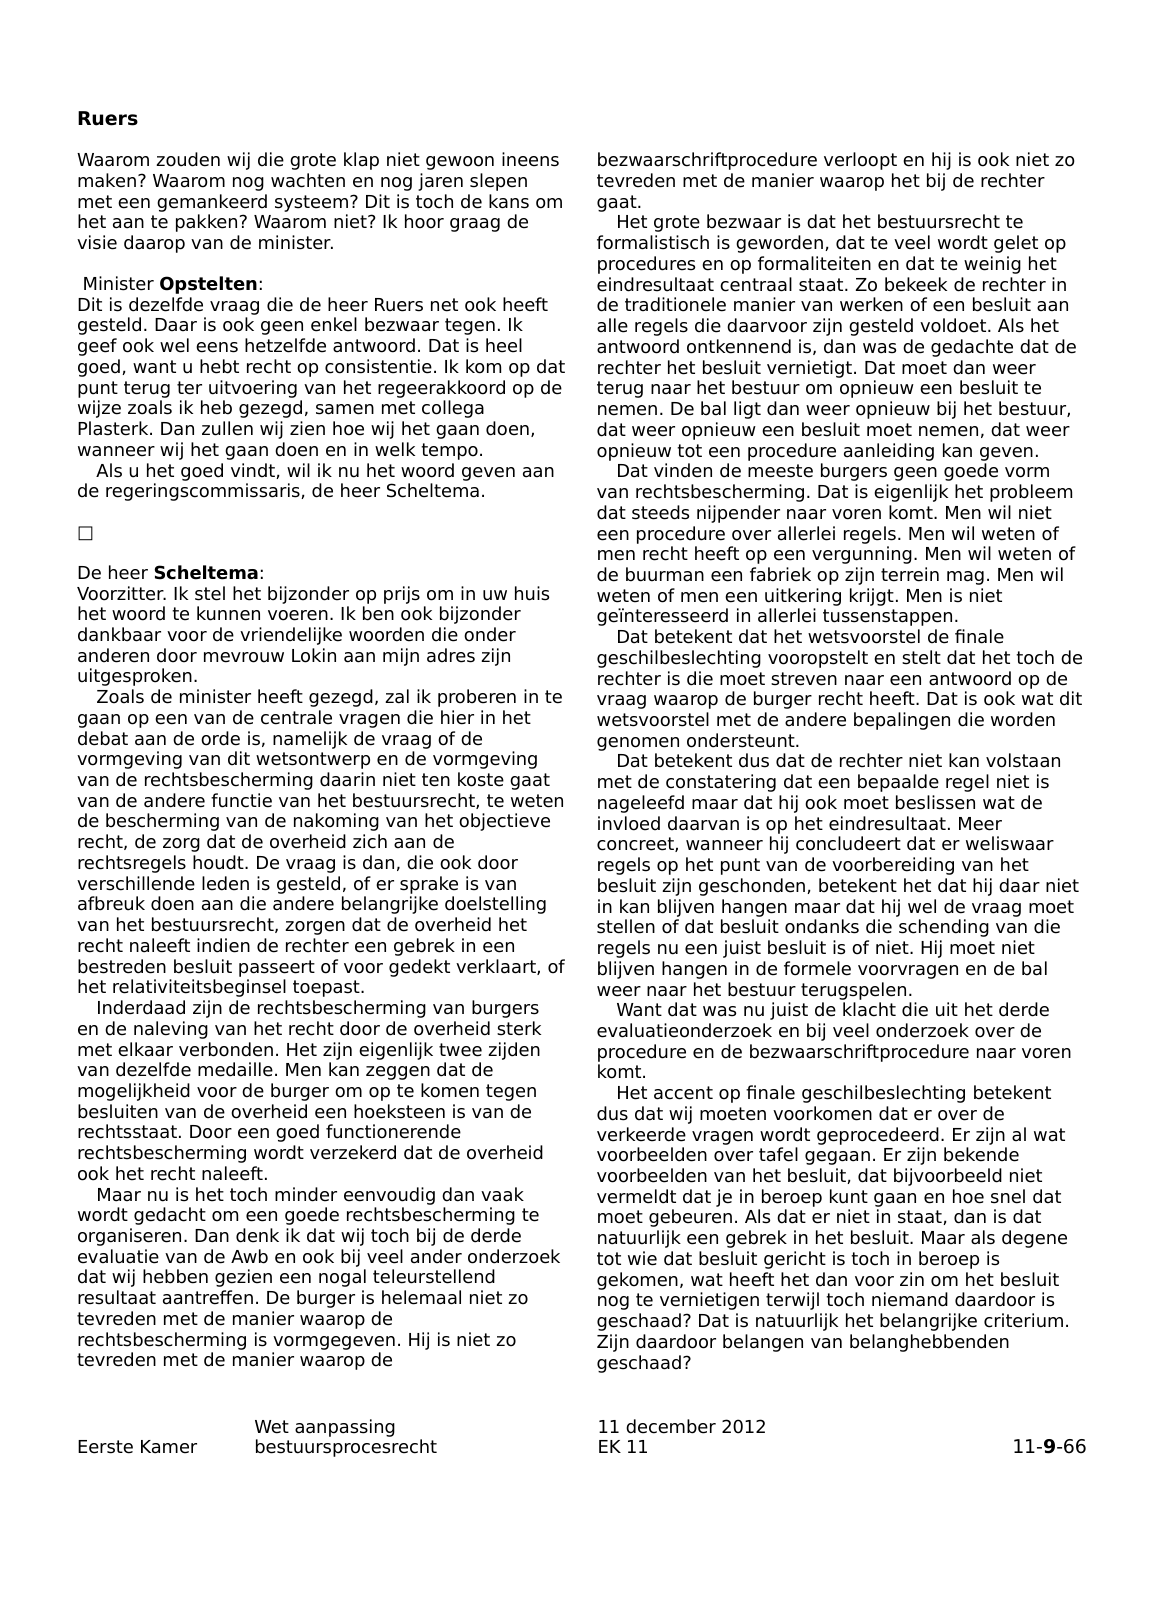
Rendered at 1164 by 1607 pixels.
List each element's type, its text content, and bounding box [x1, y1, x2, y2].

text Zoals de minister heeft gezegd, zal ik proberen in te gaan op een van de centrale vragen die hier in het debat aan de orde is, namelijk de vraag of de vormgeving van dit wetsontwerp en de vormgeving van de rechtsbescherming daarin niet ten koste gaat van de andere functie van het bestuursrecht, te weten de bescherming van de nakoming van het objectieve recht, de zorg dat de overheid zich aan de rechtsregels houdt. De vraag is dan, die ook door verschillende leden is gesteld, of er sprake is van afbreuk doen aan die andere belangrijke doelstelling van het bestuursrecht, zorgen dat de overheid het recht naleeft indien de rechter een gebrek in een bestreden besluit passeert of voor gedekt verklaart, of het relativiteitsbeginsel toepast. [77, 687, 567, 998]
text Inderdaad zijn de rechtsbescherming van burgers en de naleving van het recht door de overheid sterk met elkaar verbonden. Het zijn eigenlijk twee zijden van dezelfde medaille. Men kan zeggen dat de mogelijkheid voor de burger om op te komen tegen besluiten van de overheid een hoeksteen is van de rechtsstaat. Door een goed functionerende rechtsbescherming wordt verzekerd dat de overheid ook het recht naleeft. [77, 998, 567, 1184]
text Dit is dezelfde vraag die de heer Ruers net ook heeft gesteld. Daar is ook geen enkel bezwaar tegen. Ik geef ook wel eens hetzelfde antwoord. Dat is heel goed, want u hebt recht op consistentie. Ik kom op dat punt terug ter uitvoering van het regeerakkoord op de wijze zoals ik heb gezegd, samen met collega Plasterk. Dan zullen wij zien hoe wij het gaan doen, wanneer wij het gaan doen en in welk tempo. [77, 294, 567, 460]
text bezwaarschriftprocedure verloopt en hij is ook niet zo tevreden met de manier waarop het bij de rechter gaat. [596, 150, 1087, 212]
text Minister Opstelten: [77, 274, 567, 294]
text De heer Scheltema: [77, 563, 567, 583]
text Dat vinden de meeste burgers geen goede vorm van rechtsbescherming. Dat is eigenlijk het probleem dat steeds nijpender naar voren komt. Men wil niet een procedure over allerlei regels. Men wil weten of men recht heeft op een vergunning. Men wil weten of de buurman een fabriek op zijn terrein mag. Men wil weten of men een uitkering krijgt. Men is niet geïnteresseerd in allerlei tussenstappen. [596, 461, 1087, 627]
text Want dat was nu juist de klacht die uit het derde evaluatieonderzoek en bij veel onderzoek over de procedure en de bezwaarschriftprocedure naar voren komt. [596, 1000, 1087, 1083]
text Voorzitter. Ik stel het bijzonder op prijs om in uw huis het woord te kunnen voeren. Ik ben ook bijzonder dankbaar voor de vriendelijke woorden die onder anderen door mevrouw Lokin aan mijn adres zijn uitgesproken. [77, 583, 567, 687]
text Het accent op finale geschilbeslechting betekent dus dat wij moeten voorkomen dat er over de verkeerde vragen wordt geprocedeerd. Er zijn al wat voorbeelden over tafel gegaan. Er zijn bekende voorbeelden van het besluit, dat bijvoorbeeld niet vermeldt dat je in beroep kunt gaan en hoe snel dat moet gebeuren. Als dat er niet in staat, dan is dat natuurlijk een gebrek in het besluit. Maar als degene tot wie dat besluit gericht is toch in beroep is gekomen, wat heeft het dan voor zin om het besluit nog te vernietigen terwijl toch niemand daardoor is geschaad? Dat is natuurlijk het belangrijke criterium. Zijn daardoor belangen van belanghebbenden geschaad? [596, 1083, 1087, 1373]
text Als u het goed vindt, wil ik nu het woord geven aan de regeringscommissaris, de heer Scheltema. [77, 460, 567, 502]
text Dat betekent dus dat de rechter niet kan volstaan met de constatering dat een bepaalde regel niet is nageleefd maar dat hij ook moet beslissen wat de invloed daarvan is op het eindresultaat. Meer concreet, wanneer hij concludeert dat er weliswaar regels op het punt van de voorbereiding van het besluit zijn geschonden, betekent het dat hij daar niet in kan blijven hangen maar dat hij wel de vraag moet stellen of dat besluit ondanks die schending van die regels nu een juist besluit is of niet. Hij moet niet blijven hangen in de formele voorvragen en de bal weer naar het bestuur terugspelen. [596, 751, 1087, 1000]
text Waarom zouden wij die grote klap niet gewoon ineens maken? Waarom nog wachten en nog jaren slepen met een gemankeerd systeem? Dit is toch de kans om het aan te pakken? Waarom niet? Ik hoor graag de visie daarop van de minister. [77, 150, 567, 254]
text □ [77, 522, 567, 543]
text Dat betekent dat het wetsvoorstel de finale geschilbeslechting vooropstelt en stelt dat het toch de rechter is die moet streven naar een antwoord op de vraag waarop de burger recht heeft. Dat is ook wat dit wetsvoorstel met de andere bepalingen die worden genomen ondersteunt. [596, 627, 1087, 751]
text Maar nu is het toch minder eenvoudig dan vaak wordt gedacht om een goede rechtsbescherming te organiseren. Dan denk ik dat wij toch bij de derde evaluatie van de Awb en ook bij veel ander onderzoek dat wij hebben gezien een nogal teleurstellend resultaat aantreffen. De burger is helemaal niet zo tevreden met de manier waarop de rechtsbescherming is vormgegeven. Hij is niet zo tevreden met de manier waarop de [77, 1184, 567, 1371]
text Het grote bezwaar is dat het bestuursrecht te formalistisch is geworden, dat te veel wordt gelet op procedures en op formaliteiten en dat te weinig het eindresultaat centraal staat. Zo bekeek de rechter in de traditionele manier van werken of een besluit aan alle regels die daarvoor zijn gesteld voldoet. Als het antwoord ontkennend is, dan was de gedachte dat de rechter het besluit vernietigt. Dat moet dan weer terug naar het bestuur om opnieuw een besluit te nemen. De bal ligt dan weer opnieuw bij het bestuur, dat weer opnieuw een besluit moet nemen, dat weer opnieuw tot een procedure aanleiding kan geven. [596, 212, 1087, 461]
